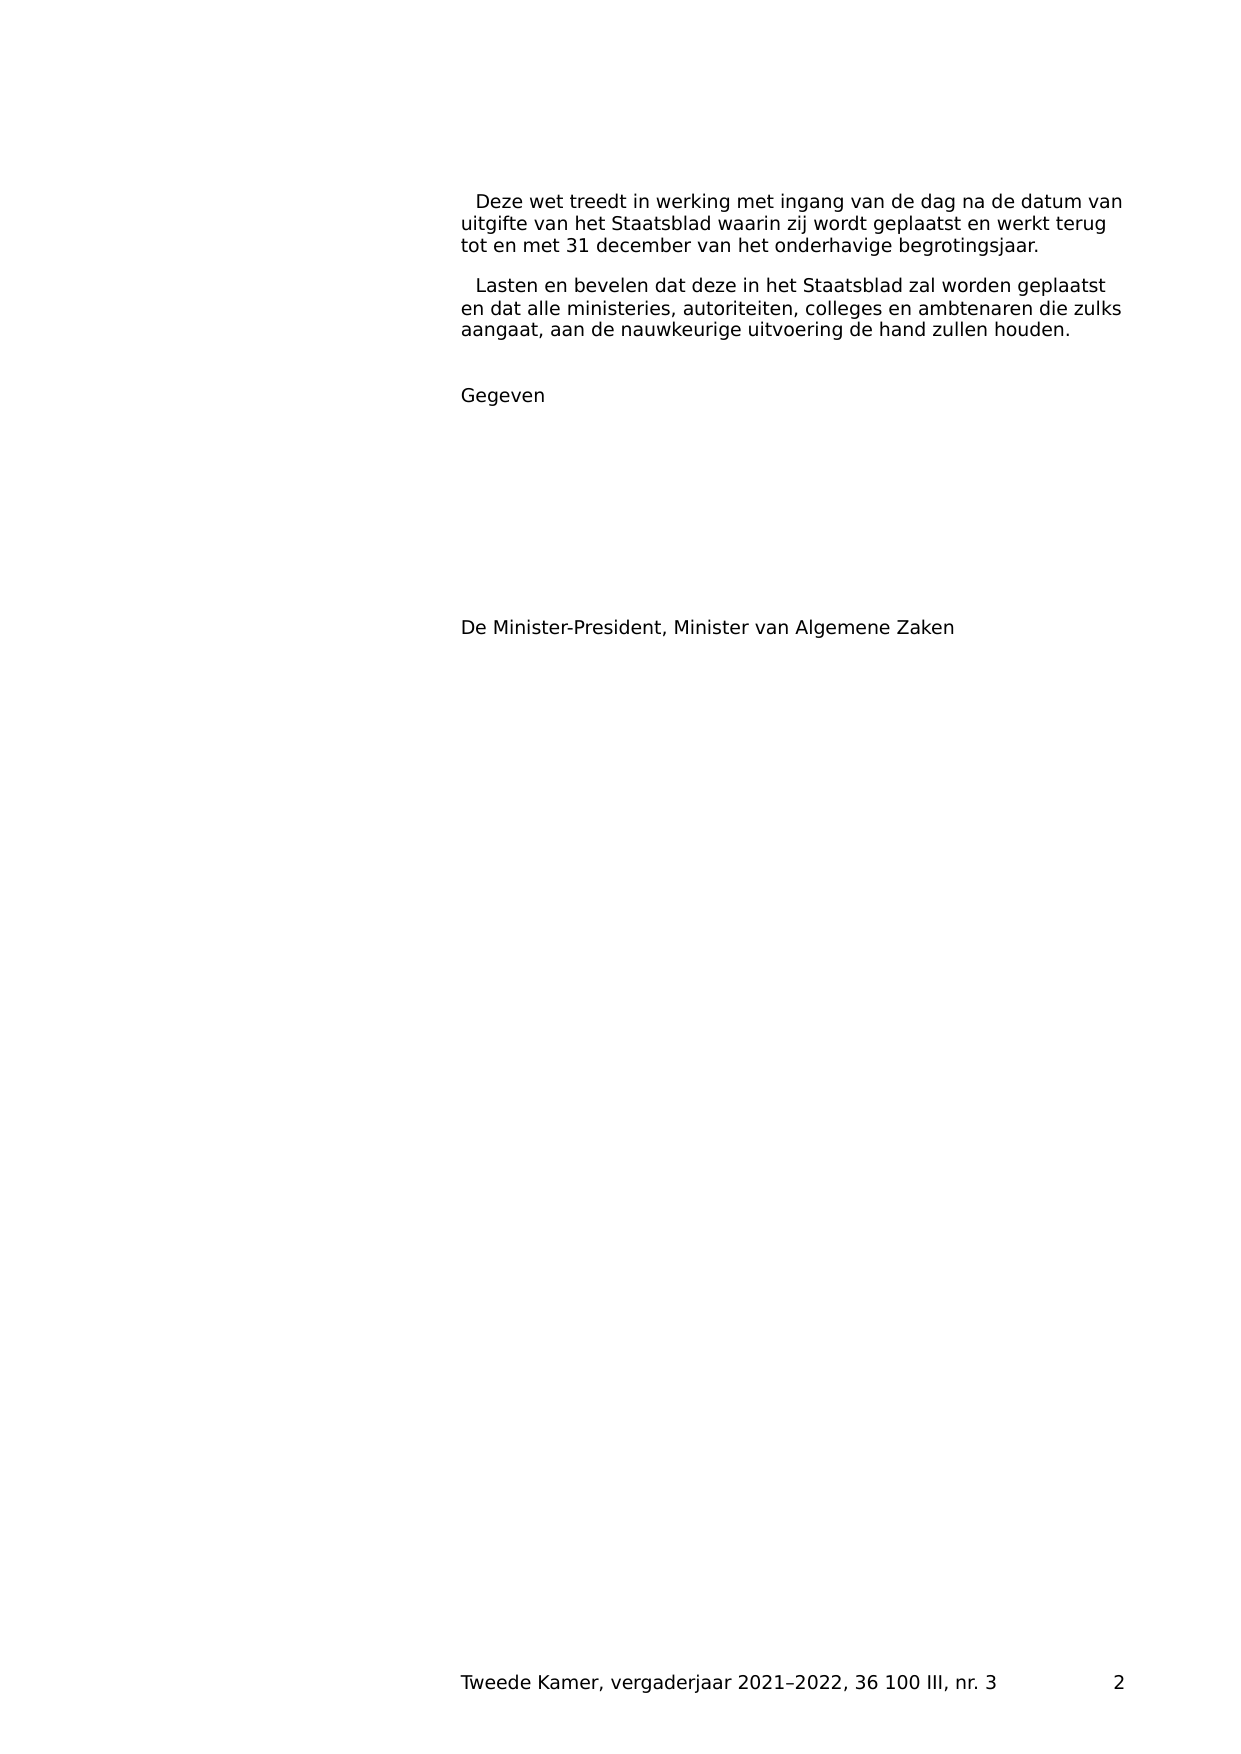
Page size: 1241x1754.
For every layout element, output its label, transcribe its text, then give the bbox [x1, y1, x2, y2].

text De Minister-President, Minister van Algemene Zaken [461, 617, 1125, 639]
text Lasten en bevelen dat deze in het Staatsblad zal worden geplaatst en dat alle ministeries, autoriteiten, colleges en ambtenaren die zulks aangaat, aan de nauwkeurige uitvoering de hand zullen houden. [461, 275, 1125, 363]
text Deze wet treedt in werking met ingang van de dag na de datum van uitgifte van het Staatsblad waarin zij wordt geplaatst en werkt terug tot en met 31 december van het onderhavige begrotingsjaar. [461, 191, 1125, 257]
text Gegeven [461, 385, 1125, 407]
